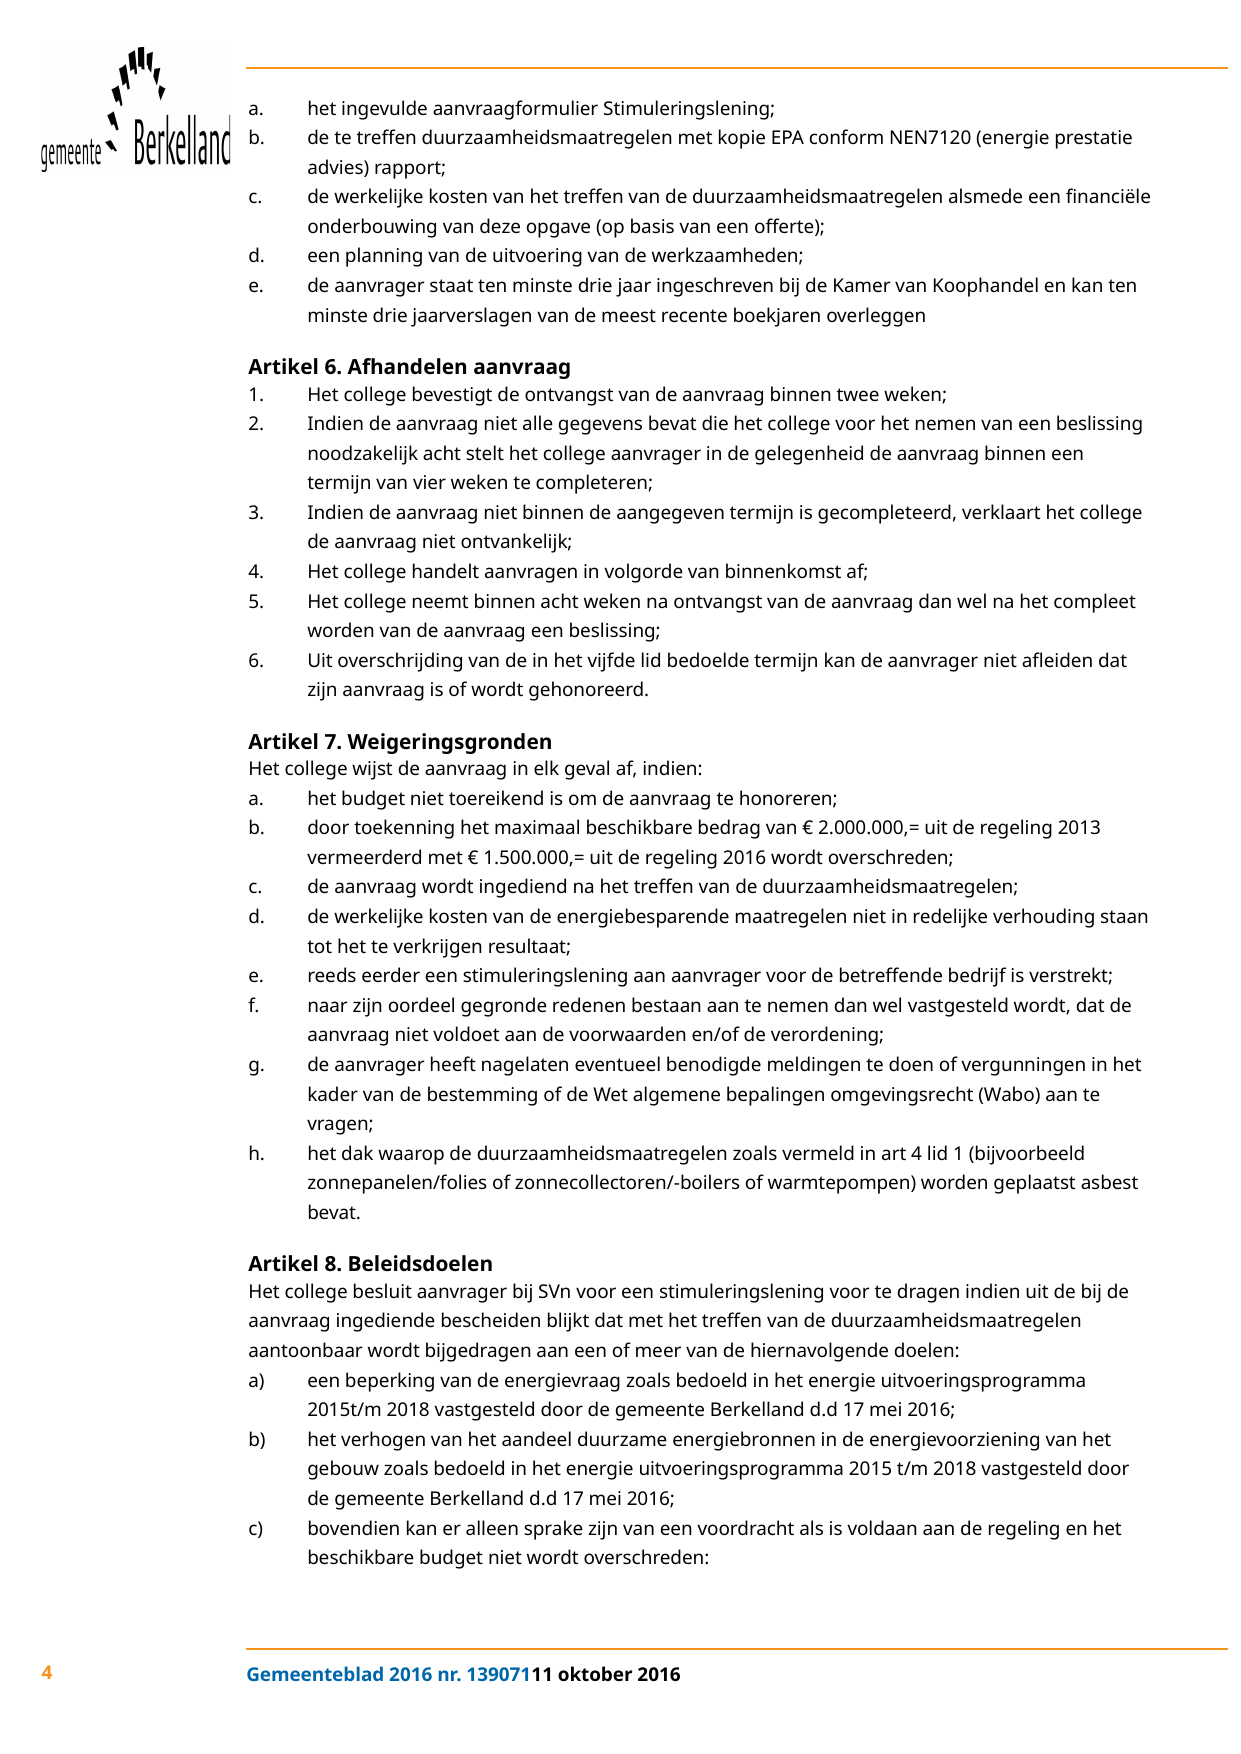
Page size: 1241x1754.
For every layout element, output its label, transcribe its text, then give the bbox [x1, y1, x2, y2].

list een beperking van de energievraag zoals bedoeld in het energie uitvoeringsprogramma 2015t/m 2018 vastgesteld door de gemeente Berkelland d.d 17 mei 2016; [248, 1367, 1152, 1422]
text Artikel 6. Afhandelen aanvraag [248, 352, 1152, 381]
list de aanvrager staat ten minste drie jaar ingeschreven bij de Kamer van Koophandel en kan ten minste drie jaarverslagen van de meest recente boekjaren overleggen [248, 272, 1152, 328]
list de werkelijke kosten van de energiebesparende maatregelen niet in redelijke verhouding staan tot het te verkrijgen resultaat; [248, 903, 1152, 959]
list Uit overschrijding van de in het vijfde lid bedoelde termijn kan de aanvrager niet afleiden dat zijn aanvraag is of wordt gehonoreerd. [248, 647, 1152, 702]
list reeds eerder een stimuleringslening aan aanvrager voor de betreffende bedrijf is verstrekt; [248, 962, 1152, 988]
list het dak waarop de duurzaamheidsmaatregelen zoals vermeld in art 4 lid 1 (bijvoorbeeld zonnepanelen/folies of zonnecollectoren/-boilers of warmtepompen) worden geplaatst asbest bevat. [248, 1140, 1152, 1225]
list naar zijn oordeel gegronde redenen bestaan aan te nemen dan wel vastgesteld wordt, dat de aanvraag niet voldoet aan de voorwaarden en/of de verordening; [248, 992, 1152, 1047]
list Het college bevestigt de ontvangst van de aanvraag binnen twee weken; [248, 381, 1152, 406]
list het ingevulde aanvraagformulier Stimuleringslening; [248, 95, 1152, 121]
list Indien de aanvraag niet binnen de aangegeven termijn is gecompleteerd, verklaart het college de aanvraag niet ontvankelijk; [248, 499, 1152, 554]
list de aanvrager heeft nagelaten eventueel benodigde meldingen te doen of vergunningen in het kader van de bestemming of de Wet algemene bepalingen omgevingsrecht (Wabo) aan te vragen; [248, 1051, 1152, 1136]
list bovendien kan er alleen sprake zijn van een voordracht als is voldaan aan de regeling en het beschikbare budget niet wordt overschreden: [248, 1515, 1152, 1570]
list de aanvraag wordt ingediend na het treffen van de duurzaamheidsmaatregelen; [248, 874, 1152, 899]
text Artikel 7. Weigeringsgronden [248, 727, 1152, 755]
list Het college handelt aanvragen in volgorde van binnenkomst af; [248, 558, 1152, 584]
list een planning van de uitvoering van de werkzaamheden; [248, 243, 1152, 268]
list de werkelijke kosten van het treffen van de duurzaamheidsmaatregelen alsmede een financiële onderbouwing van deze opgave (op basis van een offerte); [248, 183, 1152, 239]
list door toekenning het maximaal beschikbare bedrag van € 2.000.000,= uit de regeling 2013 vermeerderd met € 1.500.000,= uit de regeling 2016 wordt overschreden; [248, 814, 1152, 870]
list het budget niet toereikend is om de aanvraag te honoreren; [248, 785, 1152, 811]
list de te treffen duurzaamheidsmaatregelen met kopie EPA conform NEN7120 (energie prestatie advies) rapport; [248, 124, 1152, 180]
text Artikel 8. Beleidsdoelen [248, 1249, 1152, 1278]
list Indien de aanvraag niet alle gegevens bevat die het college voor het nemen van een beslissing noodzakelijk acht stelt het college aanvrager in de gelegenheid de aanvraag binnen een termijn van vier weken te completeren; [248, 410, 1152, 495]
list het verhogen van het aandeel duurzame energiebronnen in de energievoorziening van het gebouw zoals bedoeld in het energie uitvoeringsprogramma 2015 t/m 2018 vastgesteld door de gemeente Berkelland d.d 17 mei 2016; [248, 1426, 1152, 1511]
text Het college wijst de aanvraag in elk geval af, indien: [248, 755, 1152, 781]
list Het college neemt binnen acht weken na ontvangst van de aanvraag dan wel na het compleet worden van de aanvraag een beslissing; [248, 588, 1152, 643]
text Het college besluit aanvrager bij SVn voor een stimuleringslening voor te dragen indien uit de bij de aanvraag ingediende bescheiden blijkt dat met het treffen van de duurzaamheidsmaatregelen aantoonbaar wordt bijgedragen aan een of meer van de hiernavolgende doelen: [248, 1278, 1152, 1363]
picture [41, 47, 231, 172]
